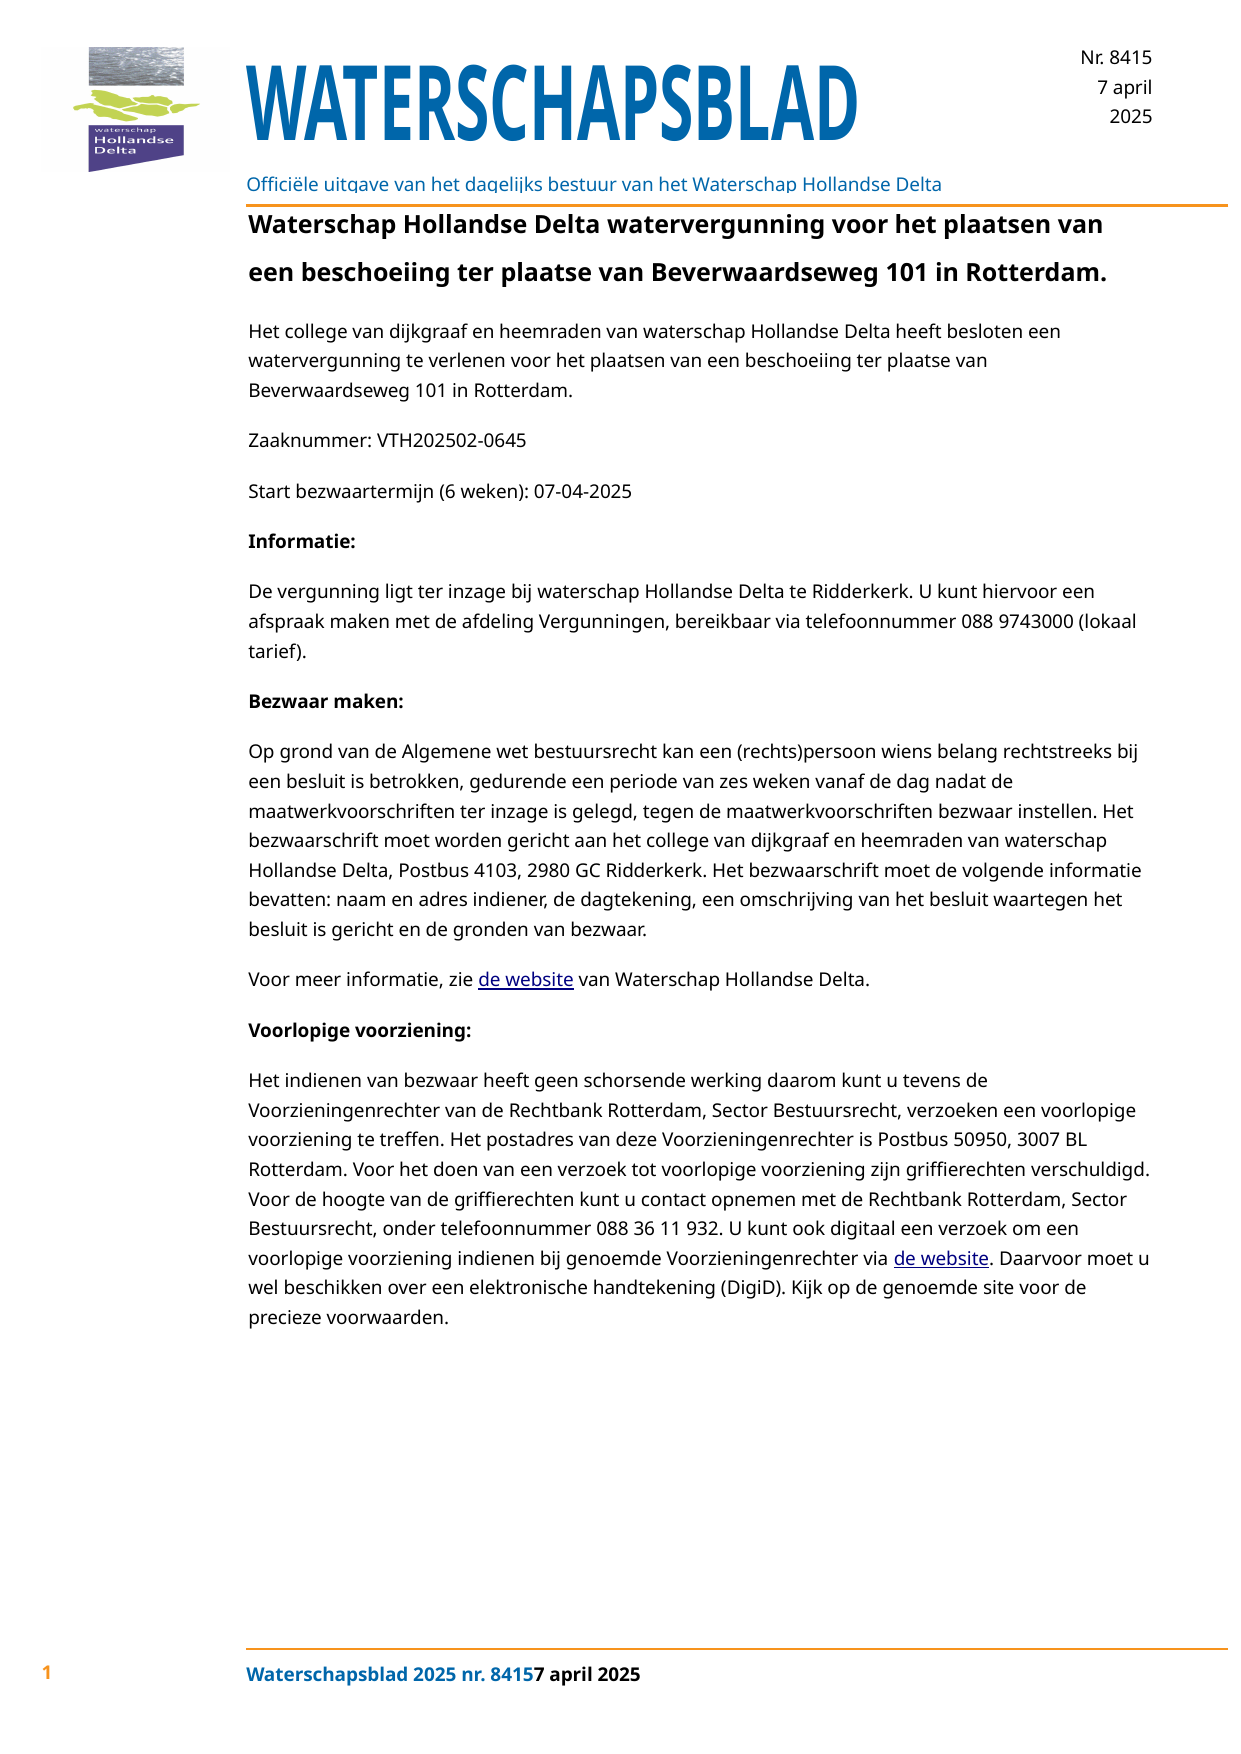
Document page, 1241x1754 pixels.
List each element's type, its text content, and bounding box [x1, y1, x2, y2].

text Bezwaar maken: [248, 688, 1152, 714]
picture [41, 47, 231, 172]
text Voorlopige voorziening: [248, 1017, 1152, 1043]
text Informatie: [248, 528, 1152, 554]
text Start bezwaartermijn (6 weken): 07-04-2025 [248, 478, 1152, 504]
text Zaaknummer: VTH202502-0645 [248, 427, 1152, 453]
text Voor meer informatie, zie de website van Waterschap Hollandse Delta. [248, 967, 1152, 992]
text Het college van dijkgraaf en heemraden van waterschap Hollandse Delta heeft besloten een watervergunning te verlenen voor het plaatsen van een beschoeiing ter plaatse van Beverwaardseweg 101 in Rotterdam. [248, 318, 1152, 403]
text De vergunning ligt ter inzage bij waterschap Hollandse Delta te Ridderkerk. U kunt hiervoor een afspraak maken met de afdeling Vergunningen, bereikbaar via telefoonnummer 088 9743000 (lokaal tarief). [248, 579, 1152, 664]
text Waterschap Hollandse Delta watervergunning voor het plaatsen van een beschoeiing ter plaatse van Beverwaardseweg 101 in Rotterdam. [248, 207, 1152, 288]
text Op grond van de Algemene wet bestuursrecht kan een (rechts)persoon wiens belang rechtstreeks bij een besluit is betrokken, gedurende een periode van zes weken vanaf de dag nadat de maatwerkvoorschriften ter inzage is gelegd, tegen de maatwerkvoorschriften bezwaar instellen. Het bezwaarschrift moet worden gericht aan het college van dijkgraaf en heemraden van waterschap Hollandse Delta, Postbus 4103, 2980 GC Ridderkerk. Het bezwaarschrift moet de volgende informatie bevatten: naam en adres indiener, de dagtekening, een omschrijving van het besluit waartegen het besluit is gericht en de gronden van bezwaar. [248, 739, 1152, 942]
text Het indienen van bezwaar heeft geen schorsende werking daarom kunt u tevens de Voorzieningenrechter van de Rechtbank Rotterdam, Sector Bestuursrecht, verzoeken een voorlopige voorziening te treffen. Het postadres van deze Voorzieningenrechter is Postbus 50950, 3007 BL Rotterdam. Voor het doen van een verzoek tot voorlopige voorziening zijn griffierechten verschuldigd. Voor de hoogte van de griffierechten kunt u contact opnemen met de Rechtbank Rotterdam, Sector Bestuursrecht, onder telefoonnummer 088 36 11 932. U kunt ook digitaal een verzoek om een voorlopige voorziening indienen bij genoemde Voorzieningenrechter via de website. Daarvoor moet u wel beschikken over een elektronische handtekening (DigiD). Kijk op de genoemde site voor de precieze voorwaarden. [248, 1067, 1152, 1330]
